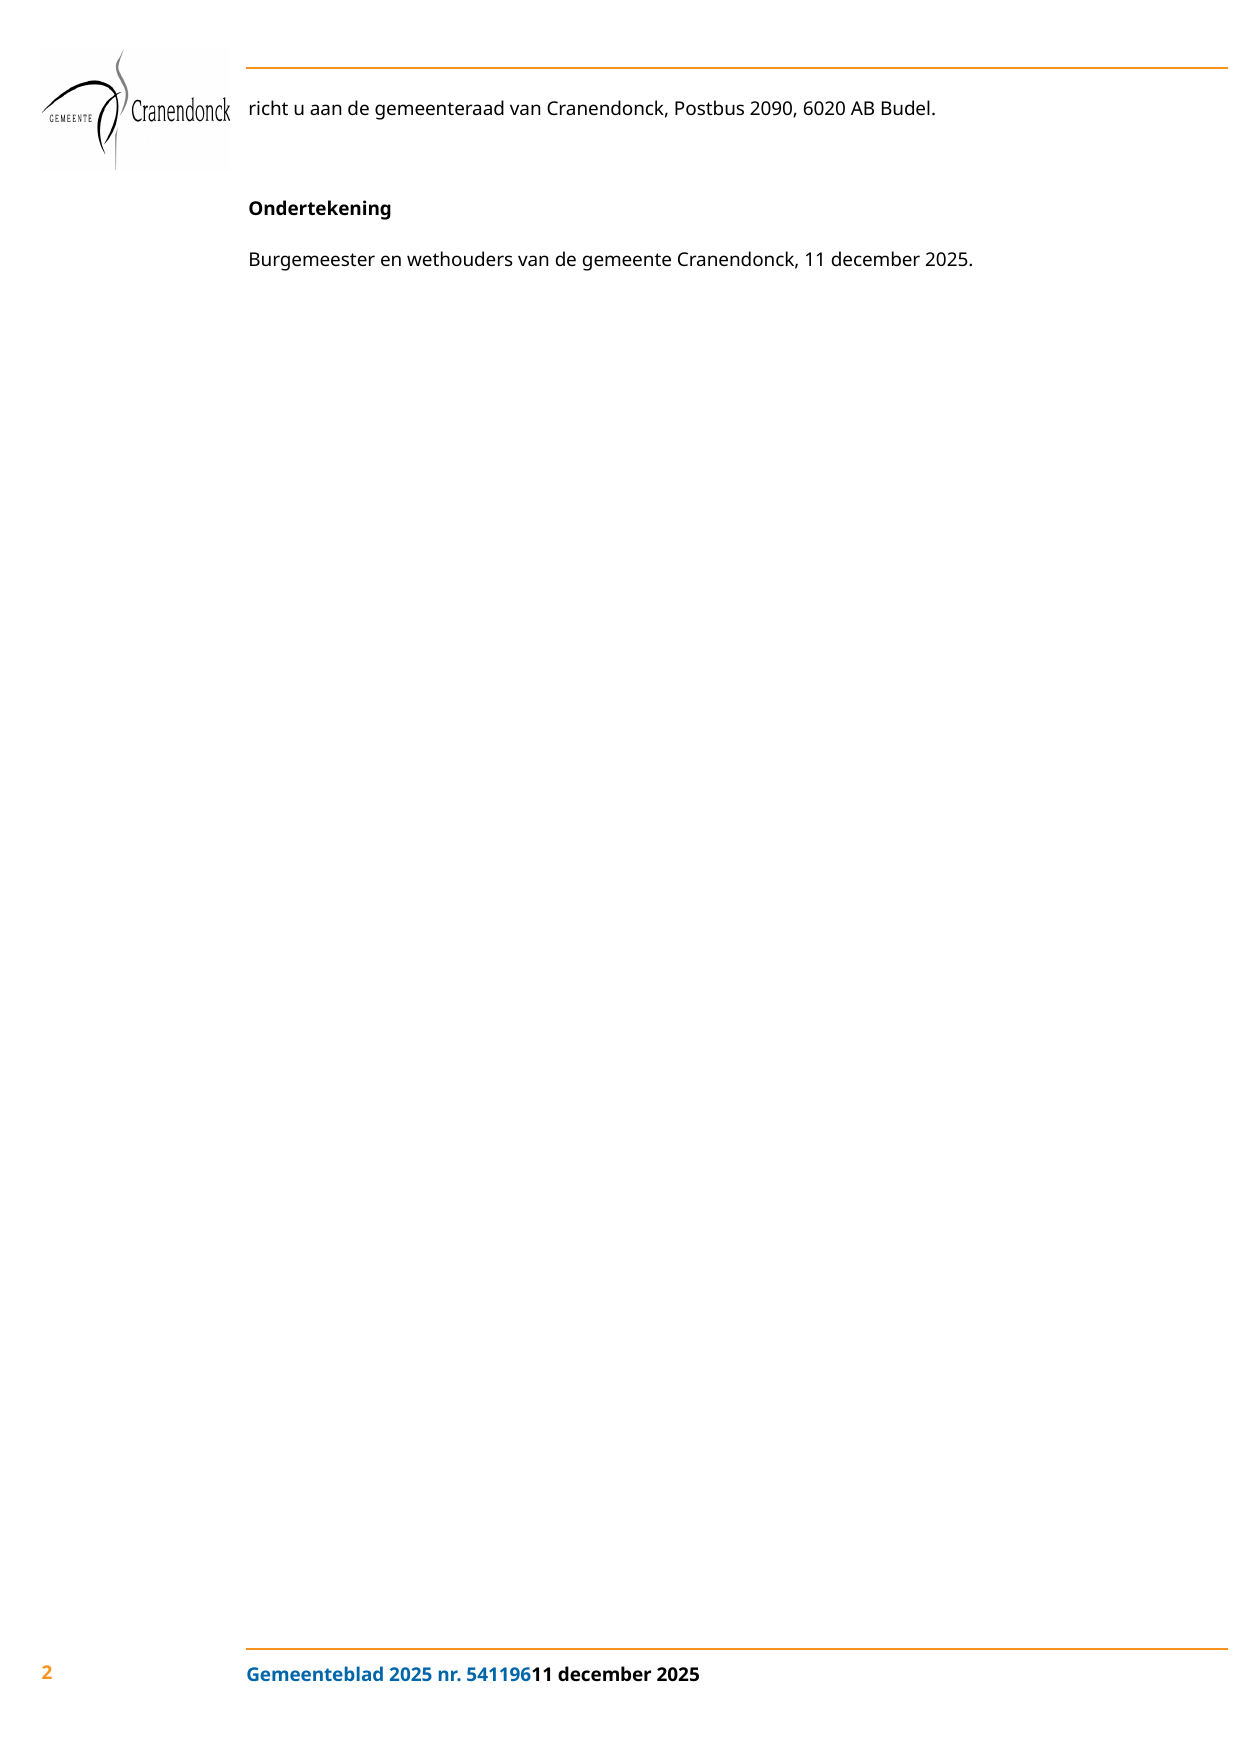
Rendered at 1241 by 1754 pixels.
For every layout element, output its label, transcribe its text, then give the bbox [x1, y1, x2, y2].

text Ondertekening [248, 196, 1152, 221]
picture [41, 47, 231, 172]
text Burgemeester en wethouders van de gemeente Cranendonck, 11 december 2025. [248, 246, 1152, 272]
text richt u aan de gemeenteraad van Cranendonck, Postbus 2090, 6020 AB Budel. [248, 95, 1152, 121]
